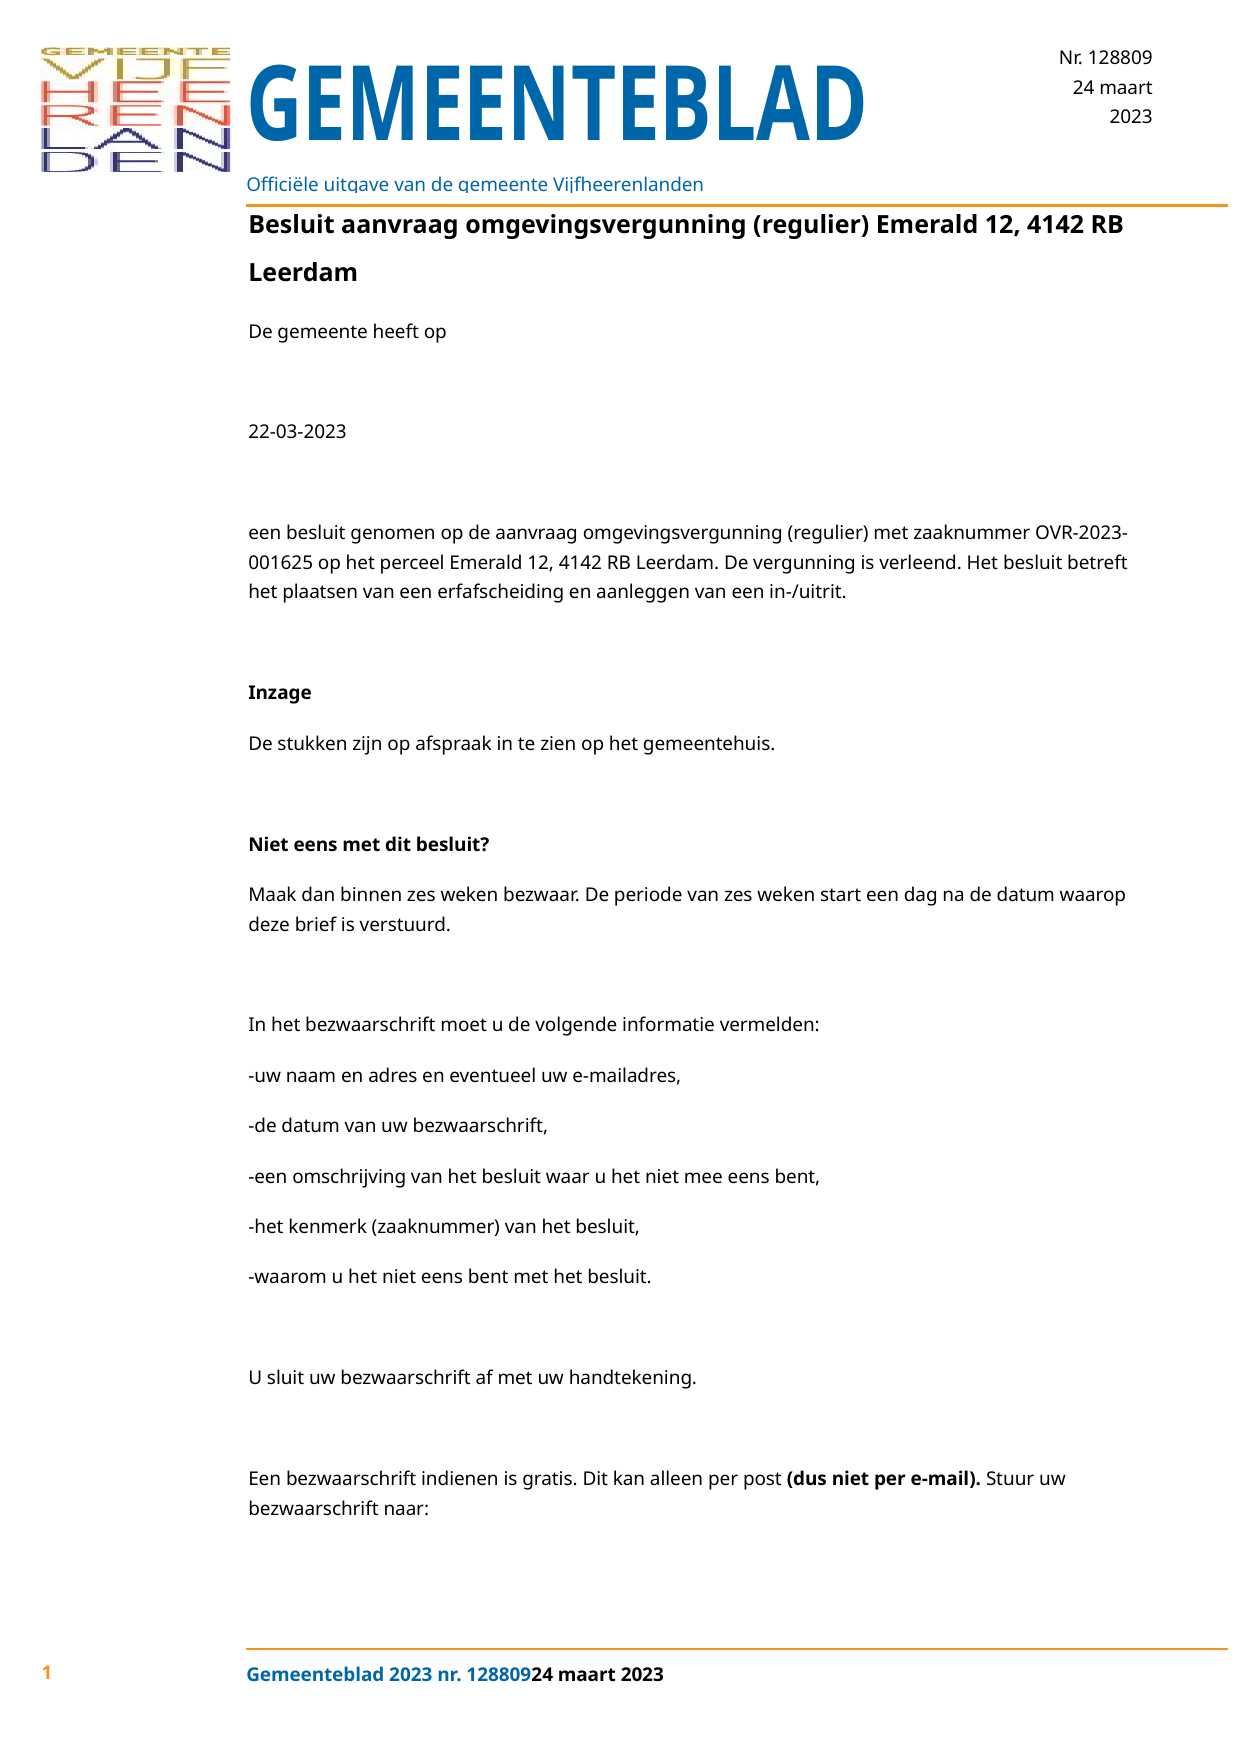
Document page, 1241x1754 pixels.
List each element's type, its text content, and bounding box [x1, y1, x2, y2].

text Niet eens met dit besluit? [248, 831, 1152, 857]
text -waarom u het niet eens bent met het besluit. [248, 1264, 1152, 1289]
text De stukken zijn op afspraak in te zien op het gemeentehuis. [248, 730, 1152, 756]
text Inzage [248, 679, 1152, 705]
text -uw naam en adres en eventueel uw e-mailadres, [248, 1062, 1152, 1088]
text Maak dan binnen zes weken bezwaar. De periode van zes weken start een dag na de datum waarop deze brief is verstuurd. [248, 881, 1152, 937]
picture [41, 47, 231, 172]
text -een omschrijving van het besluit waar u het niet mee eens bent, [248, 1163, 1152, 1189]
text Een bezwaarschrift indienen is gratis. Dit kan alleen per post (dus niet per e-mail). Stuur uw bezwaarschrift naar: [248, 1465, 1152, 1521]
text -de datum van uw bezwaarschrift, [248, 1112, 1152, 1138]
text Besluit aanvraag omgevingsvergunning (regulier) Emerald 12, 4142 RB Leerdam [248, 207, 1152, 288]
text een besluit genomen op de aanvraag omgevingsvergunning (regulier) met zaaknummer OVR-2023-001625 op het perceel Emerald 12, 4142 RB Leerdam. De vergunning is verleend. Het besluit betreft het plaatsen van een erfafscheiding en aanleggen van een in-/uitrit. [248, 519, 1152, 604]
text In het bezwaarschrift moet u de volgende informatie vermelden: [248, 1012, 1152, 1037]
text 22-03-2023 [248, 419, 1152, 444]
text -het kenmerk (zaaknummer) van het besluit, [248, 1213, 1152, 1239]
text U sluit uw bezwaarschrift af met uw handtekening. [248, 1364, 1152, 1390]
text De gemeente heeft op [248, 318, 1152, 344]
